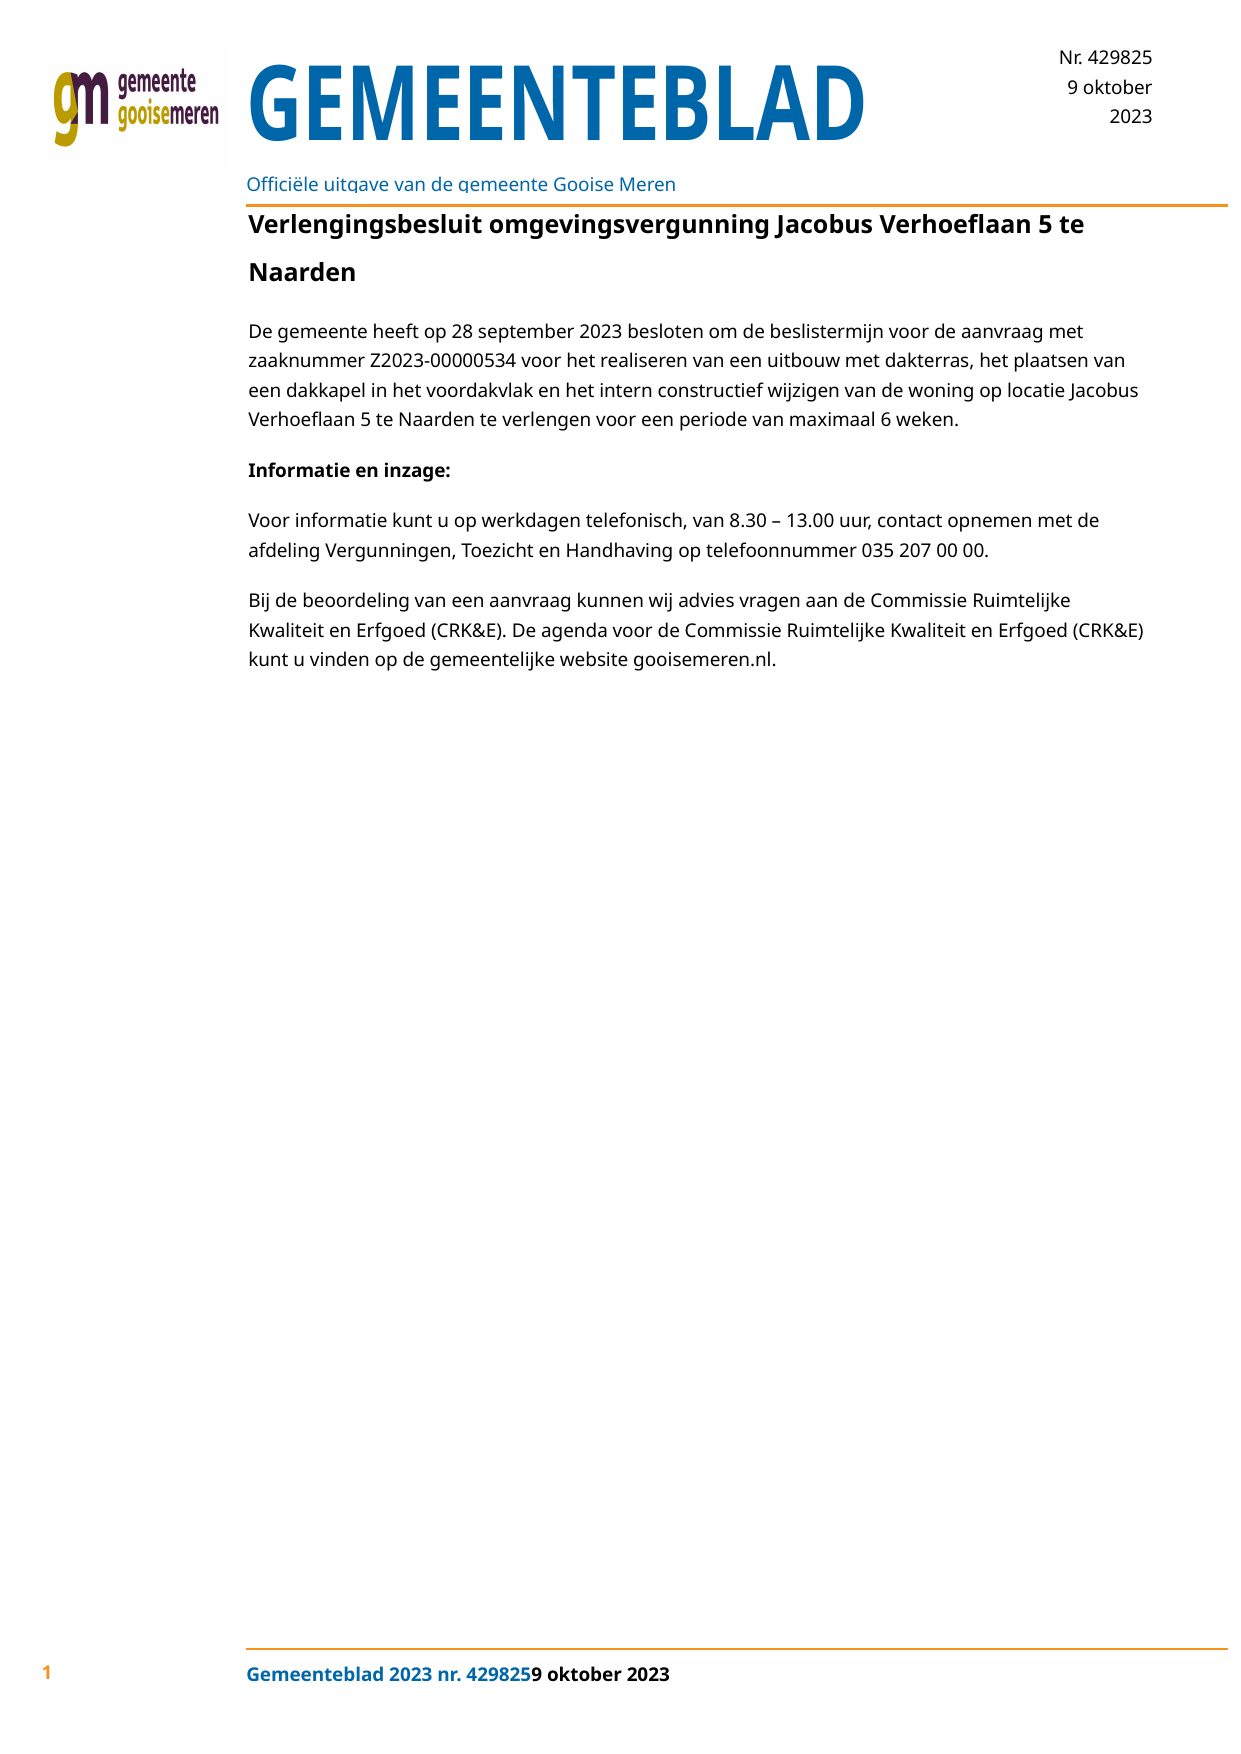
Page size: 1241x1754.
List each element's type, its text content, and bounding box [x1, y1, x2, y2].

text De gemeente heeft op 28 september 2023 besloten om de beslistermijn voor de aanvraag met zaaknummer Z2023-00000534 voor het realiseren van een uitbouw met dakterras, het plaatsen van een dakkapel in het voordakvlak en het intern constructief wijzigen van de woning op locatie Jacobus Verhoeflaan 5 te Naarden te verlengen voor een periode van maximaal 6 weken. [248, 318, 1152, 432]
picture [41, 47, 231, 172]
text Bij de beoordeling van een aanvraag kunnen wij advies vragen aan de Commissie Ruimtelijke Kwaliteit en Erfgoed (CRK&E). De agenda voor de Commissie Ruimtelijke Kwaliteit en Erfgoed (CRK&E) kunt u vinden op de gemeentelijke website gooisemeren.nl. [248, 587, 1152, 672]
text Voor informatie kunt u op werkdagen telefonisch, van 8.30 – 13.00 uur, contact opnemen met de afdeling Vergunningen, Toezicht en Handhaving op telefoonnummer 035 207 00 00. [248, 507, 1152, 563]
text Verlengingsbesluit omgevingsvergunning Jacobus Verhoeflaan 5 te Naarden [248, 207, 1152, 288]
text Informatie en inzage: [248, 457, 1152, 483]
